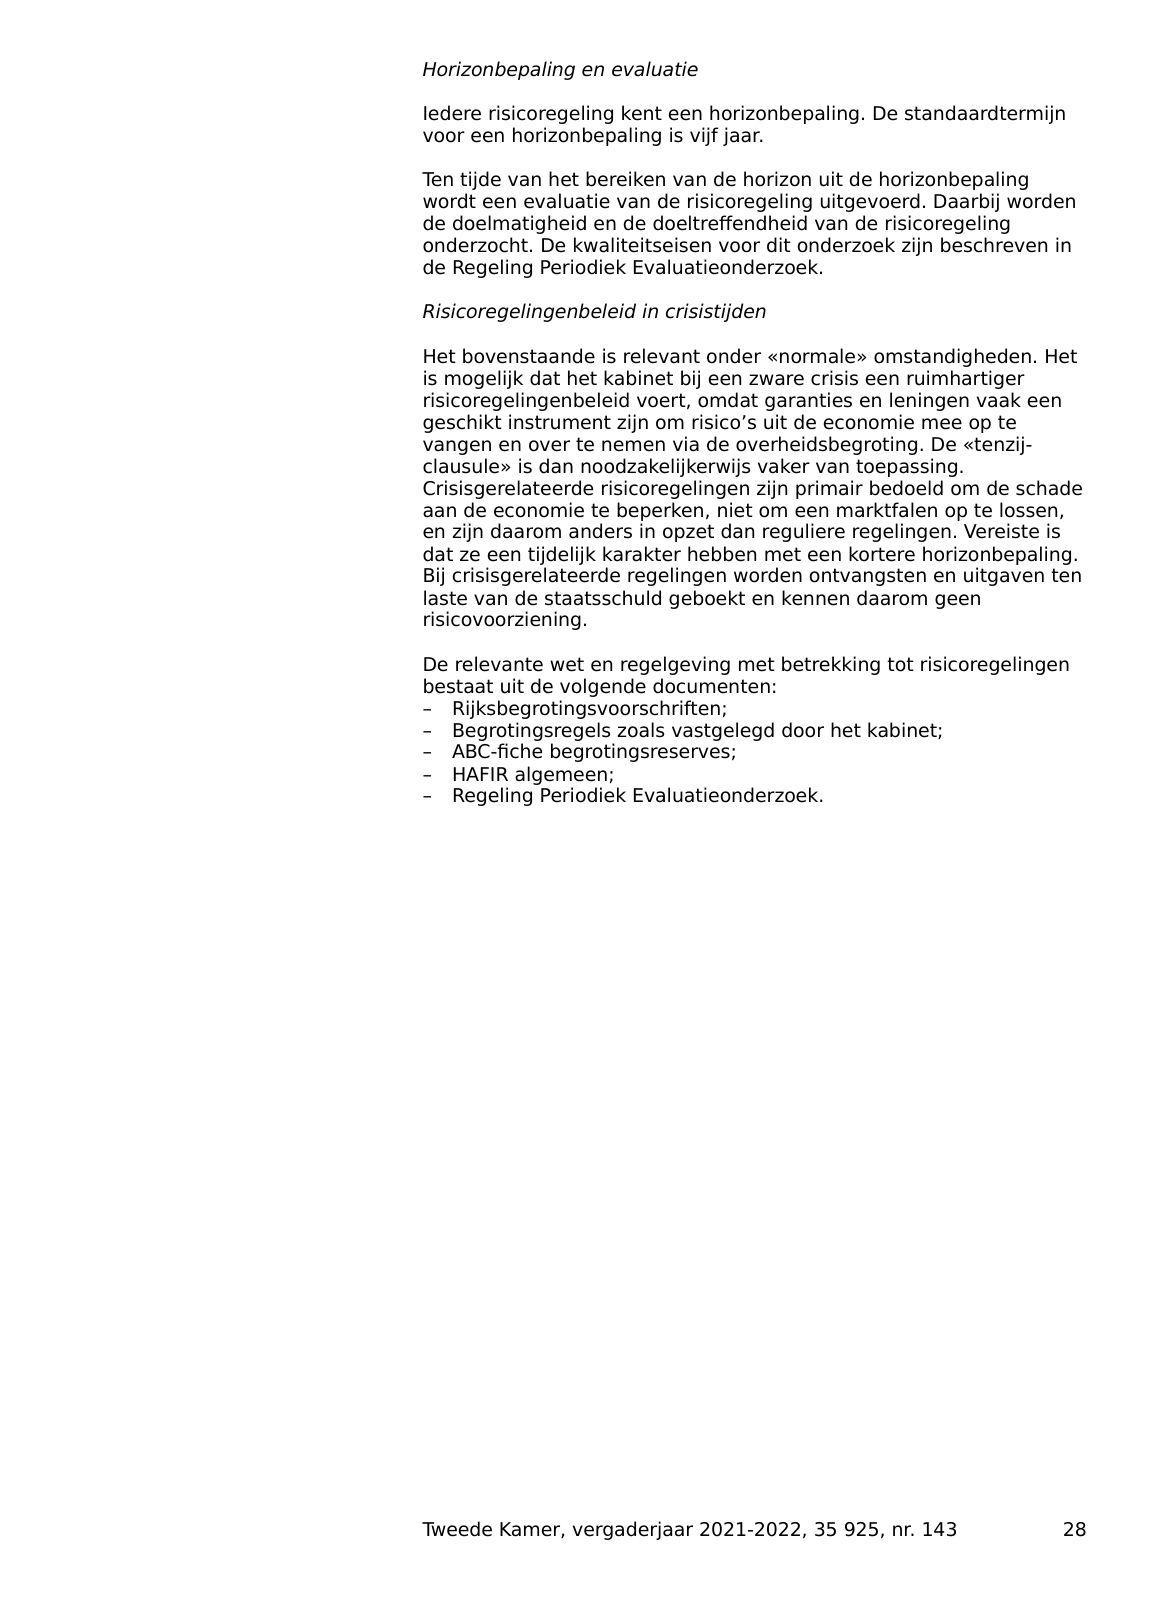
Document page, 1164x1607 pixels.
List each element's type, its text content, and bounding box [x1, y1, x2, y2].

subtitle Horizonbepaling en evaluatie [422, 59, 1087, 81]
text Ten tijde van het bereiken van de horizon uit de horizonbepaling wordt een evaluatie van de risicoregeling uitgevoerd. Daarbij worden de doelmatigheid en de doeltreffendheid van de risicoregeling onderzocht. De kwaliteitseisen voor dit onderzoek zijn beschreven in de Regeling Periodiek Evaluatieonderzoek. [422, 169, 1087, 279]
text – Begrotingsregels zoals vastgelegd door het kabinet; [422, 719, 1087, 741]
text – Regeling Periodiek Evaluatieonderzoek. [422, 785, 1087, 807]
text De relevante wet en regelgeving met betrekking tot risicoregelingen bestaat uit de volgende documenten: [422, 653, 1087, 697]
subtitle Risicoregelingenbeleid in crisistijden [422, 301, 1087, 323]
text Iedere risicoregeling kent een horizonbepaling. De standaardtermijn voor een horizonbepaling is vijf jaar. [422, 103, 1087, 147]
text – ABC-fiche begrotingsreserves; [422, 741, 1087, 763]
text Het bovenstaande is relevant onder «normale» omstandigheden. Het is mogelijk dat het kabinet bij een zware crisis een ruimhartiger risicoregelingenbeleid voert, omdat garanties en leningen vaak een geschikt instrument zijn om risico’s uit de economie mee op te vangen en over te nemen via de overheidsbegroting. De «tenzij-clausule» is dan noodzakelijkerwijs vaker van toepassing. Crisisgerelateerde risicoregelingen zijn primair bedoeld om de schade aan de economie te beperken, niet om een marktfalen op te lossen, en zijn daarom anders in opzet dan reguliere regelingen. Vereiste is dat ze een tijdelijk karakter hebben met een kortere horizonbepaling. Bij crisisgerelateerde regelingen worden ontvangsten en uitgaven ten laste van de staatsschuld geboekt en kennen daarom geen risicovoorziening. [422, 346, 1087, 631]
text – Rijksbegrotingsvoorschriften; [422, 697, 1087, 719]
text – HAFIR algemeen; [422, 763, 1087, 785]
